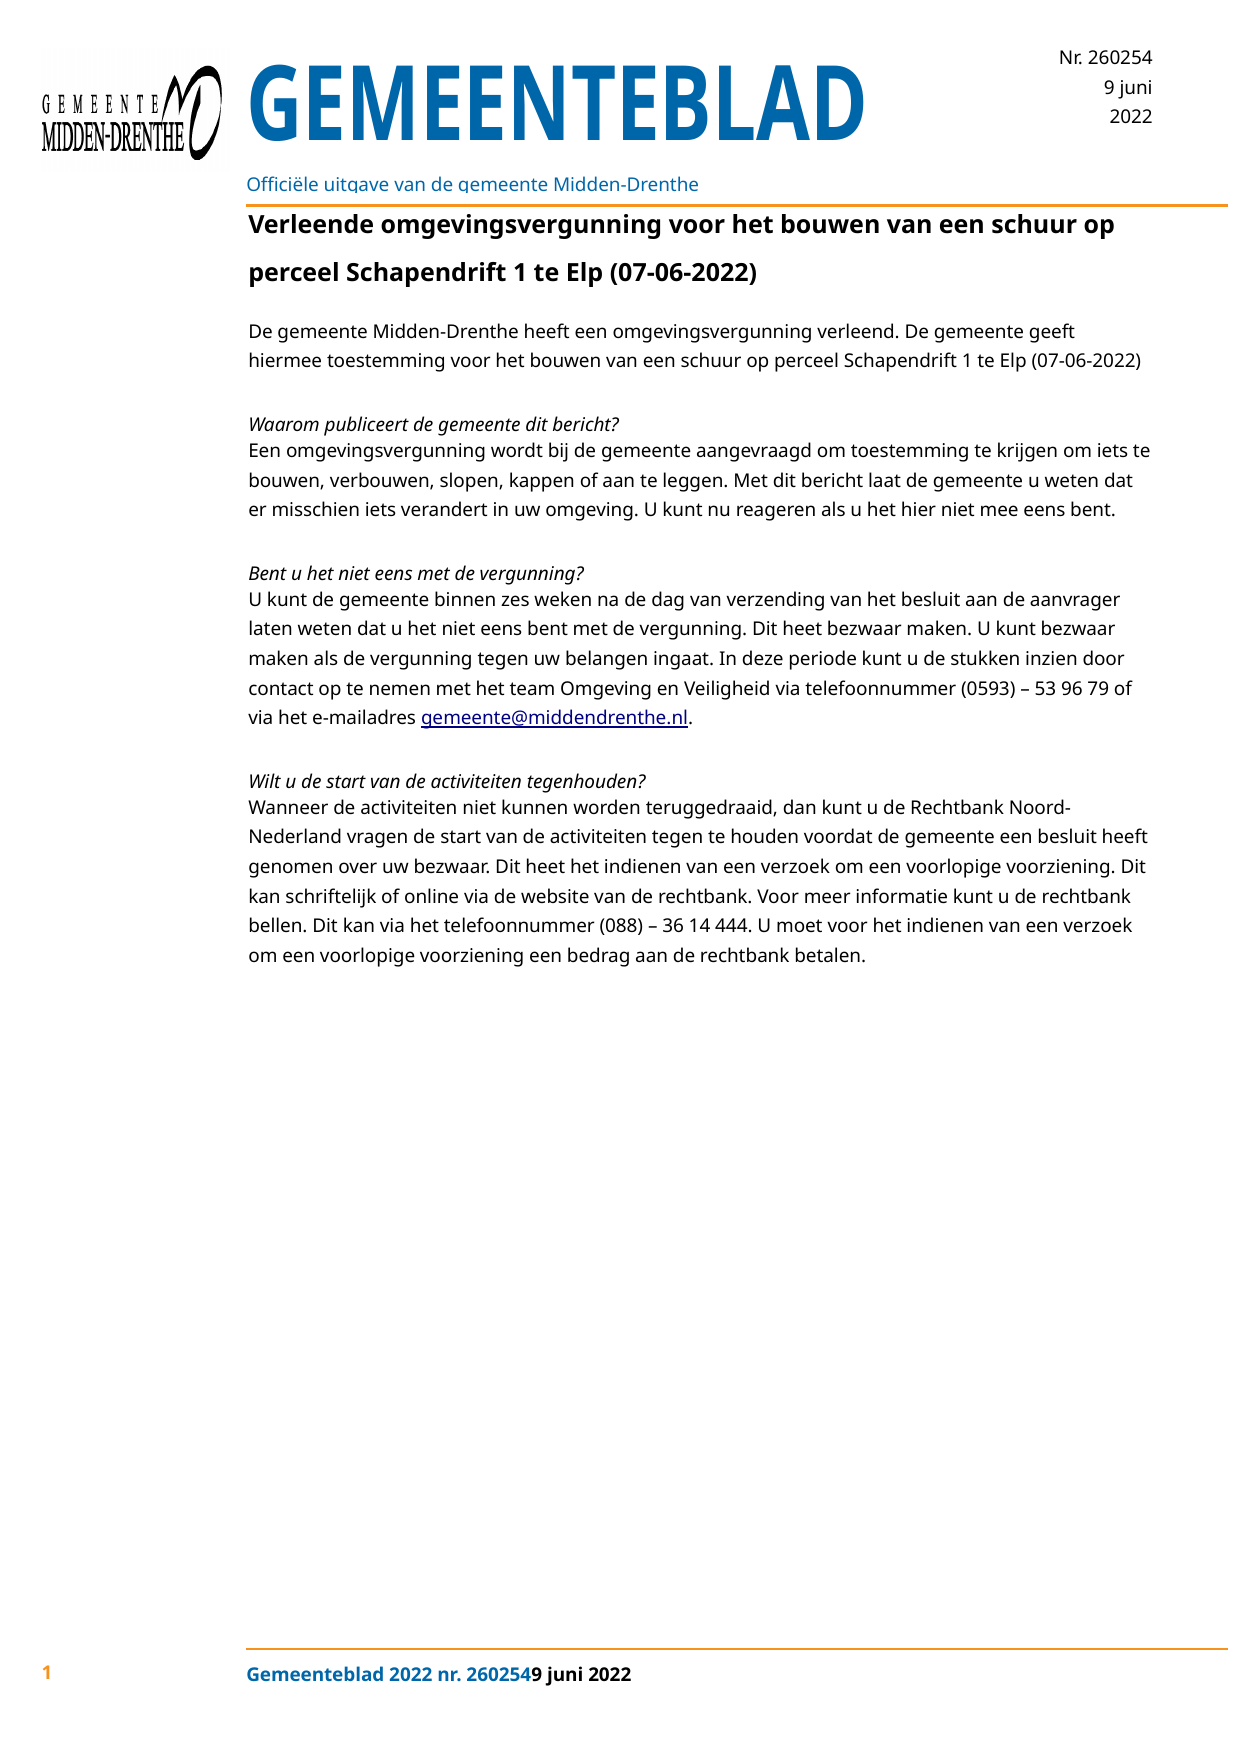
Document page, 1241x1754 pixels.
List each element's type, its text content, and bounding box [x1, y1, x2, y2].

text Wanneer de activiteiten niet kunnen worden teruggedraaid, dan kunt u de Rechtbank Noord-Nederland vragen de start van de activiteiten tegen te houden voordat de gemeente een besluit heeft genomen over uw bezwaar. Dit heet het indienen van een verzoek om een voorlopige voorziening. Dit kan schriftelijk of online via de website van de rechtbank. Voor meer informatie kunt u de rechtbank bellen. Dit kan via het telefoonnummer (088) – 36 14 444. U moet voor het indienen van een verzoek om een voorlopige voorziening een bedrag aan de rechtbank betalen. [248, 794, 1152, 968]
text De gemeente Midden-Drenthe heeft een omgevingsvergunning verleend. De gemeente geeft hiermee toestemming voor het bouwen van een schuur op perceel Schapendrift 1 te Elp (07-06-2022) [248, 318, 1152, 373]
text Waarom publiceert de gemeente dit bericht? [248, 411, 1152, 437]
text Een omgevingsvergunning wordt bij de gemeente aangevraagd om toestemming te krijgen om iets te bouwen, verbouwen, slopen, kappen of aan te leggen. Met dit bericht laat de gemeente u weten dat er misschien iets verandert in uw omgeving. U kunt nu reageren als u het hier niet mee eens bent. [248, 437, 1152, 522]
text Bent u het niet eens met de vergunning? [248, 560, 1152, 586]
text Wilt u de start van de activiteiten tegenhouden? [248, 768, 1152, 794]
picture [41, 47, 231, 172]
text U kunt de gemeente binnen zes weken na de dag van verzending van het besluit aan de aanvrager laten weten dat u het niet eens bent met de vergunning. Dit heet bezwaar maken. U kunt bezwaar maken als de vergunning tegen uw belangen ingaat. In deze periode kunt u de stukken inzien door contact op te nemen met het team Omgeving en Veiligheid via telefoonnummer (0593) – 53 96 79 of via het e-mailadres gemeente@middendrenthe.nl. [248, 586, 1152, 730]
text Verleende omgevingsvergunning voor het bouwen van een schuur op perceel Schapendrift 1 te Elp (07-06-2022) [248, 207, 1152, 288]
